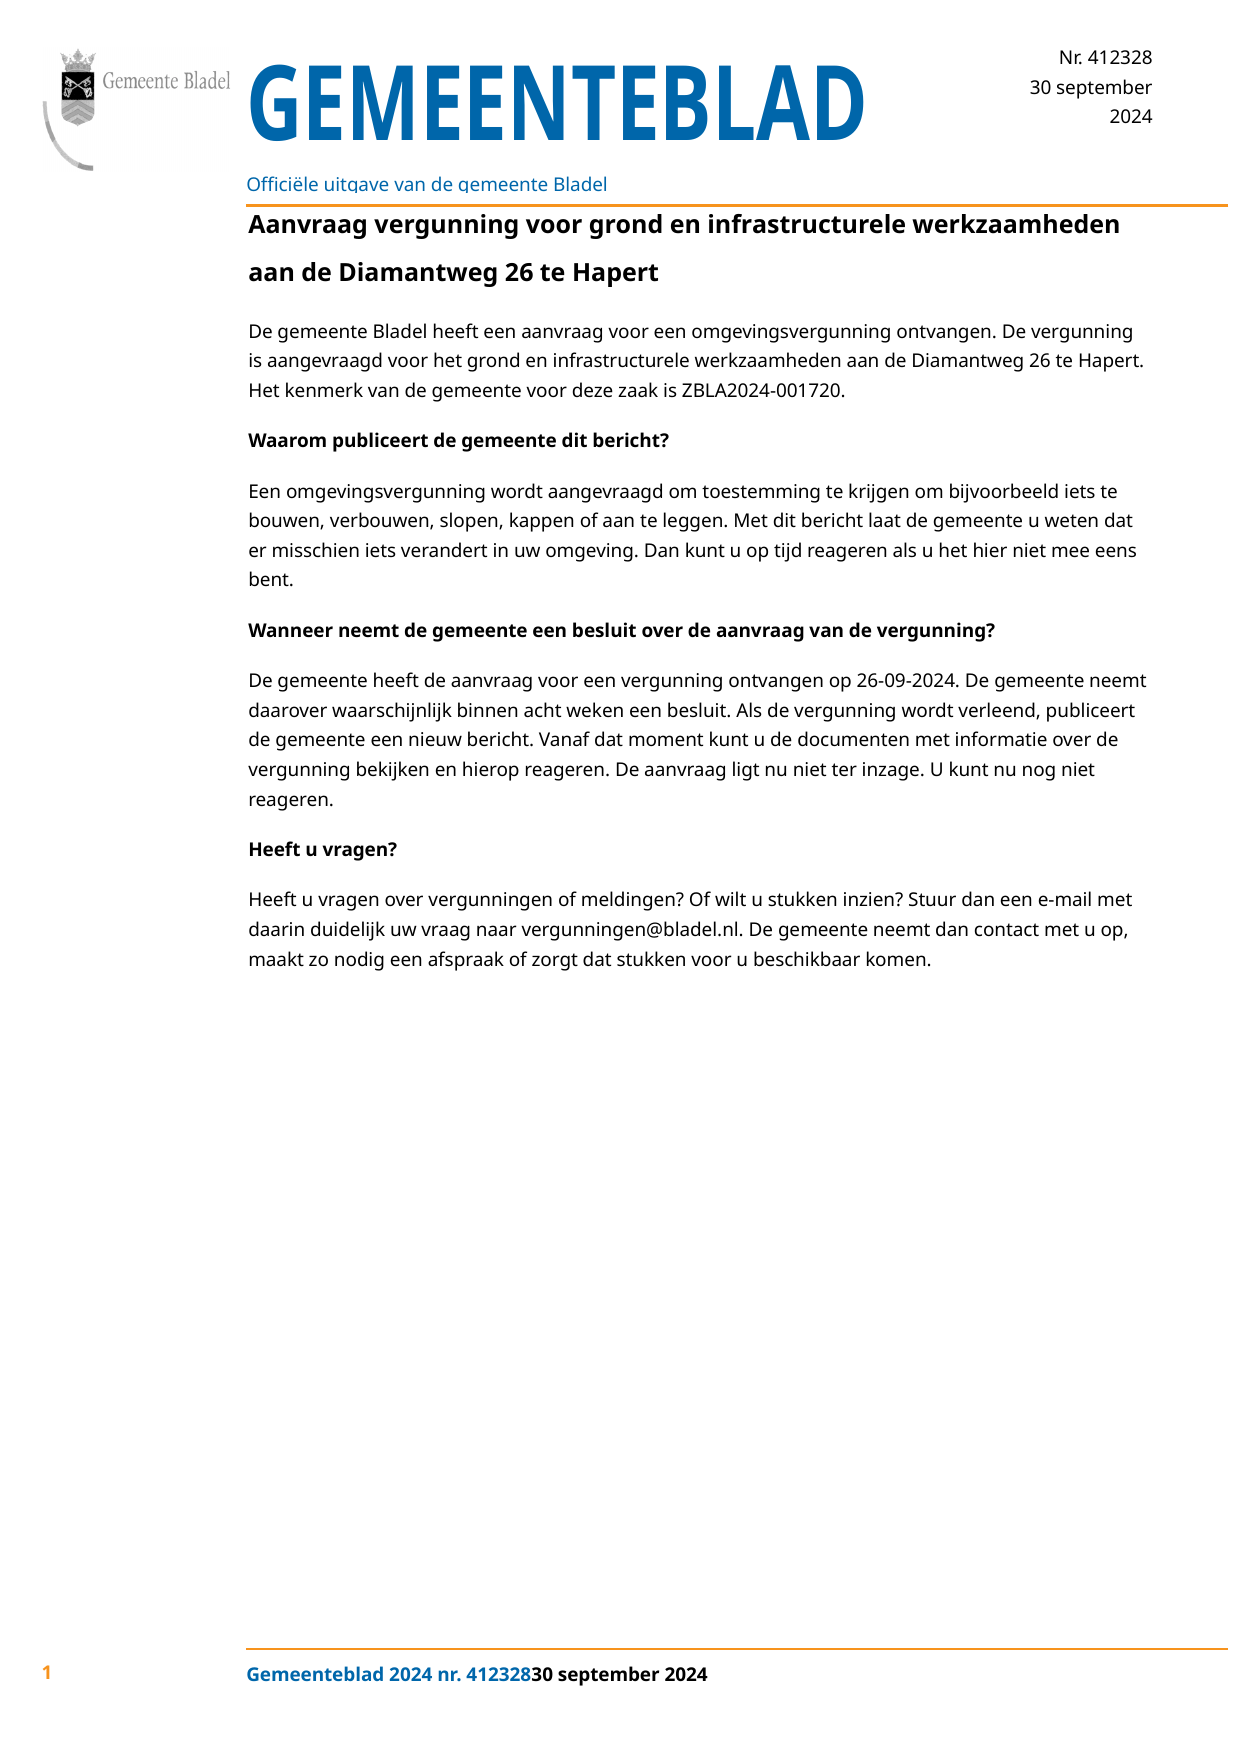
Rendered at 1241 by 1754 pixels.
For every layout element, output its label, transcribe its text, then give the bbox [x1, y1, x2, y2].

text Heeft u vragen? [248, 836, 1152, 862]
text Aanvraag vergunning voor grond en infrastructurele werkzaamheden aan de Diamantweg 26 te Hapert [248, 207, 1152, 288]
text De gemeente heeft de aanvraag voor een vergunning ontvangen op 26-09-2024. De gemeente neemt daarover waarschijnlijk binnen acht weken een besluit. Als de vergunning wordt verleend, publiceert de gemeente een nieuw bericht. Vanaf dat moment kunt u de documenten met informatie over de vergunning bekijken en hierop reageren. De aanvraag ligt nu niet ter inzage. U kunt nu nog niet reageren. [248, 667, 1152, 812]
text Waarom publiceert de gemeente dit bericht? [248, 427, 1152, 453]
text De gemeente Bladel heeft een aanvraag voor een omgevingsvergunning ontvangen. De vergunning is aangevraagd voor het grond en infrastructurele werkzaamheden aan de Diamantweg 26 te Hapert. Het kenmerk van de gemeente voor deze zaak is ZBLA2024-001720. [248, 318, 1152, 403]
text Wanneer neemt de gemeente een besluit over de aanvraag van de vergunning? [248, 617, 1152, 643]
picture [41, 47, 231, 172]
text Heeft u vragen over vergunningen of meldingen? Of wilt u stukken inzien? Stuur dan een e-mail met daarin duidelijk uw vraag naar vergunningen@bladel.nl. De gemeente neemt dan contact met u op, maakt zo nodig een afspraak of zorgt dat stukken voor u beschikbaar komen. [248, 887, 1152, 972]
text Een omgevingsvergunning wordt aangevraagd om toestemming te krijgen om bijvoorbeeld iets te bouwen, verbouwen, slopen, kappen of aan te leggen. Met dit bericht laat de gemeente u weten dat er misschien iets verandert in uw omgeving. Dan kunt u op tijd reageren als u het hier niet mee eens bent. [248, 478, 1152, 592]
